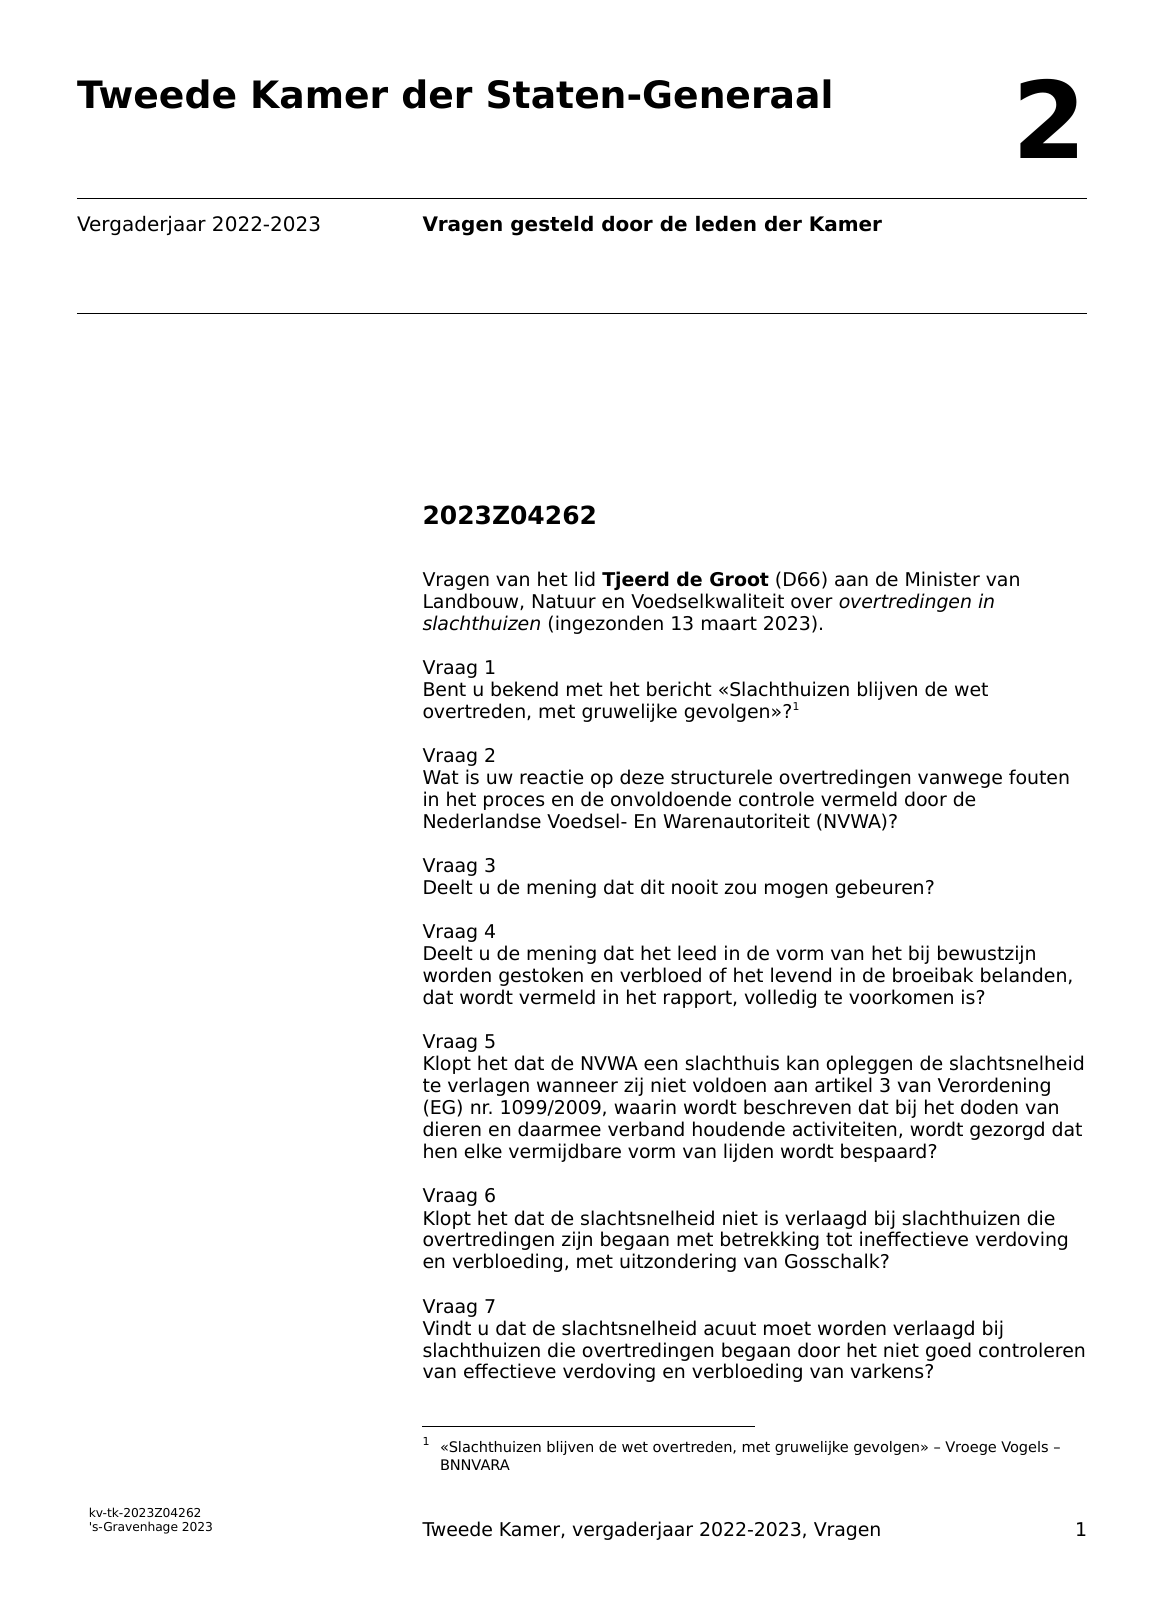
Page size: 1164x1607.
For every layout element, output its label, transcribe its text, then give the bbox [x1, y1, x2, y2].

text Klopt het dat de slachtsnelheid niet is verlaagd bij slachthuizen die overtredingen zijn begaan met betrekking tot ineffectieve verdoving en verbloeding, met uitzondering van Gosschalk? [422, 1207, 1087, 1273]
text Deelt u de mening dat het leed in de vorm van het bij bewustzijn worden gestoken en verbloed of het levend in de broeibak belanden, dat wordt vermeld in het rapport, volledig te voorkomen is? [422, 943, 1087, 1009]
text Wat is uw reactie op deze structurele overtredingen vanwege fouten in het proces en de onvoldoende controle vermeld door de Nederlandse Voedsel- En Warenautoriteit (NVWA)? [422, 767, 1087, 833]
text Vraag 1 [422, 657, 1087, 679]
text Vraag 2 [422, 745, 1087, 767]
text Vraag 3 [422, 855, 1087, 877]
text 's-Gravenhage 2023 [88, 1520, 323, 1534]
table_header 2 [886, 59, 1087, 198]
text Vraag 7 [422, 1296, 1087, 1317]
text Klopt het dat de NVWA een slachthuis kan opleggen de slachtsnelheid te verlagen wanneer zij niet voldoen aan artikel 3 van Verordening (EG) nr. 1099/2009, waarin wordt beschreven dat bij het doden van dieren en daarmee verband houdende activiteiten, wordt gezorgd dat hen elke vermijdbare vorm van lijden wordt bespaard? [422, 1053, 1087, 1163]
table_cell Vergaderjaar 2022-2023 [77, 199, 422, 313]
table_cell Vragen gesteld door de leden der Kamer [422, 199, 1087, 313]
text kv-tk-2023Z04262 [88, 1506, 323, 1520]
text Bent u bekend met het bericht «Slachthuizen blijven de wet overtreden, met gruwelijke gevolgen»? [422, 679, 1087, 723]
text Deelt u de mening dat dit nooit zou mogen gebeuren? [422, 877, 1087, 899]
text 2023Z04262 [422, 501, 1087, 531]
text Vragen van het lid Tjeerd de Groot (D66) aan de Minister van Landbouw, Natuur en Voedselkwaliteit over overtredingen in slachthuizen (ingezonden 13 maart 2023). [422, 569, 1087, 635]
text Vraag 6 [422, 1185, 1087, 1207]
text Vraag 5 [422, 1031, 1087, 1053]
text Vindt u dat de slachtsnelheid acuut moet worden verlaagd bij slachthuizen die overtredingen begaan door het niet goed controleren van effectieve verdoving en verbloeding van varkens? [422, 1317, 1087, 1383]
text «Slachthuizen blijven de wet overtreden, met gruwelijke gevolgen» – Vroege Vogels – BNNVARA [422, 1435, 1087, 1474]
text Vraag 4 [422, 921, 1087, 943]
table_header Tweede Kamer der Staten-Generaal [77, 59, 886, 198]
